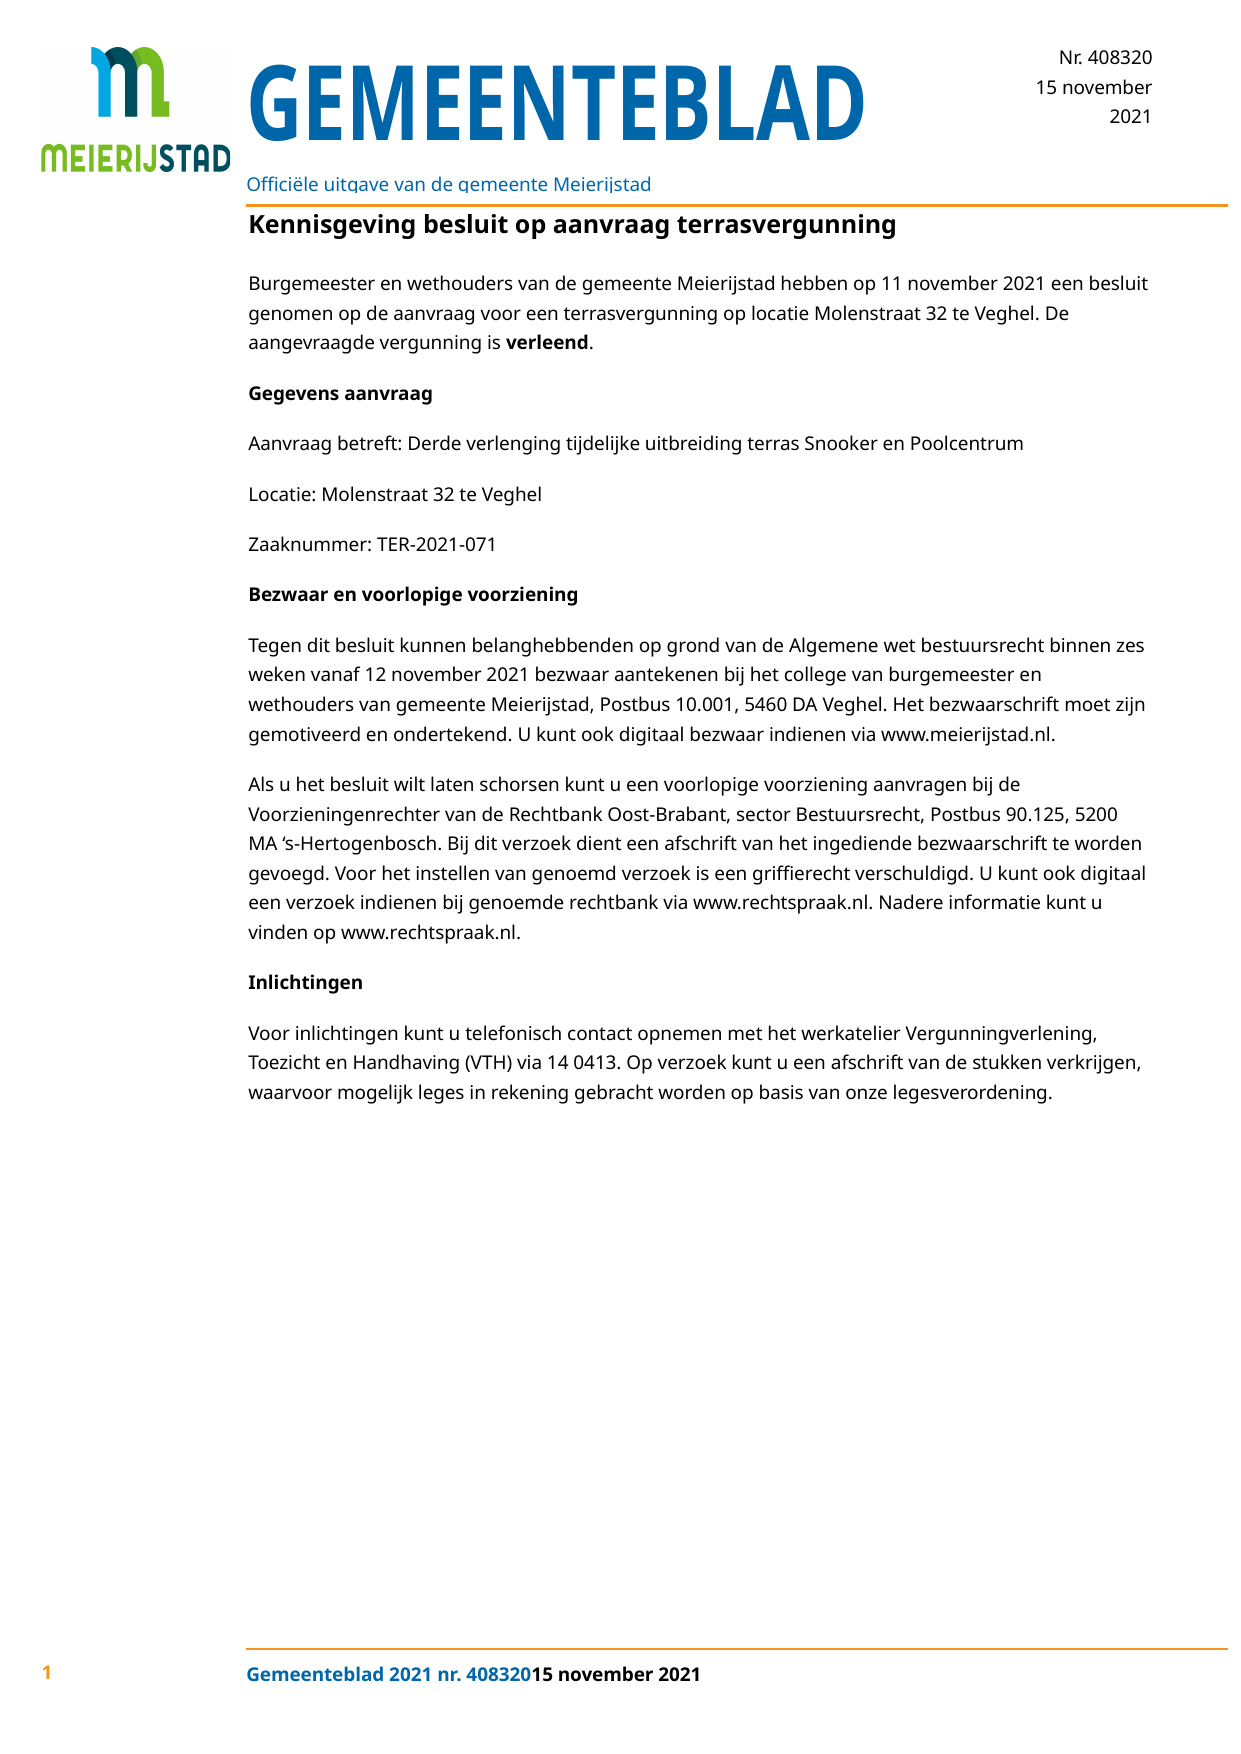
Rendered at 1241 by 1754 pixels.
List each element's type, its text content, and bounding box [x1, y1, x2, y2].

text Als u het besluit wilt laten schorsen kunt u een voorlopige voorziening aanvragen bij de Voorzieningenrechter van de Rechtbank Oost-Brabant, sector Bestuursrecht, Postbus 90.125, 5200 MA ‘s-Hertogenbosch. Bij dit verzoek dient een afschrift van het ingediende bezwaarschrift te worden gevoegd. Voor het instellen van genoemd verzoek is een griffierecht verschuldigd. U kunt ook digitaal een verzoek indienen bij genoemde rechtbank via www.rechtspraak.nl. Nadere informatie kunt u vinden op www.rechtspraak.nl. [248, 771, 1152, 945]
text Burgemeester en wethouders van de gemeente Meierijstad hebben op 11 november 2021 een besluit genomen op de aanvraag voor een terrasvergunning op locatie Molenstraat 32 te Veghel. De aangevraagde vergunning is verleend. [248, 270, 1152, 355]
text Voor inlichtingen kunt u telefonisch contact opnemen met het werkatelier Vergunningverlening, Toezicht en Handhaving (VTH) via 14 0413. Op verzoek kunt u een afschrift van de stukken verkrijgen, waarvoor mogelijk leges in rekening gebracht worden op basis van onze legesverordening. [248, 1020, 1152, 1105]
text Bezwaar en voorlopige voorziening [248, 582, 1152, 607]
text Inlichtingen [248, 969, 1152, 995]
text Gegevens aanvraag [248, 380, 1152, 406]
picture [41, 47, 231, 172]
text Zaaknummer: TER-2021-071 [248, 531, 1152, 557]
text Aanvraag betreft: Derde verlenging tijdelijke uitbreiding terras Snooker en Poolcentrum [248, 430, 1152, 456]
text Tegen dit besluit kunnen belanghebbenden op grond van de Algemene wet bestuursrecht binnen zes weken vanaf 12 november 2021 bezwaar aantekenen bij het college van burgemeester en wethouders van gemeente Meierijstad, Postbus 10.001, 5460 DA Veghel. Het bezwaarschrift moet zijn gemotiveerd en ondertekend. U kunt ook digitaal bezwaar indienen via www.meierijstad.nl. [248, 632, 1152, 746]
text Kennisgeving besluit op aanvraag terrasvergunning [248, 207, 1152, 241]
text Locatie: Molenstraat 32 te Veghel [248, 481, 1152, 506]
